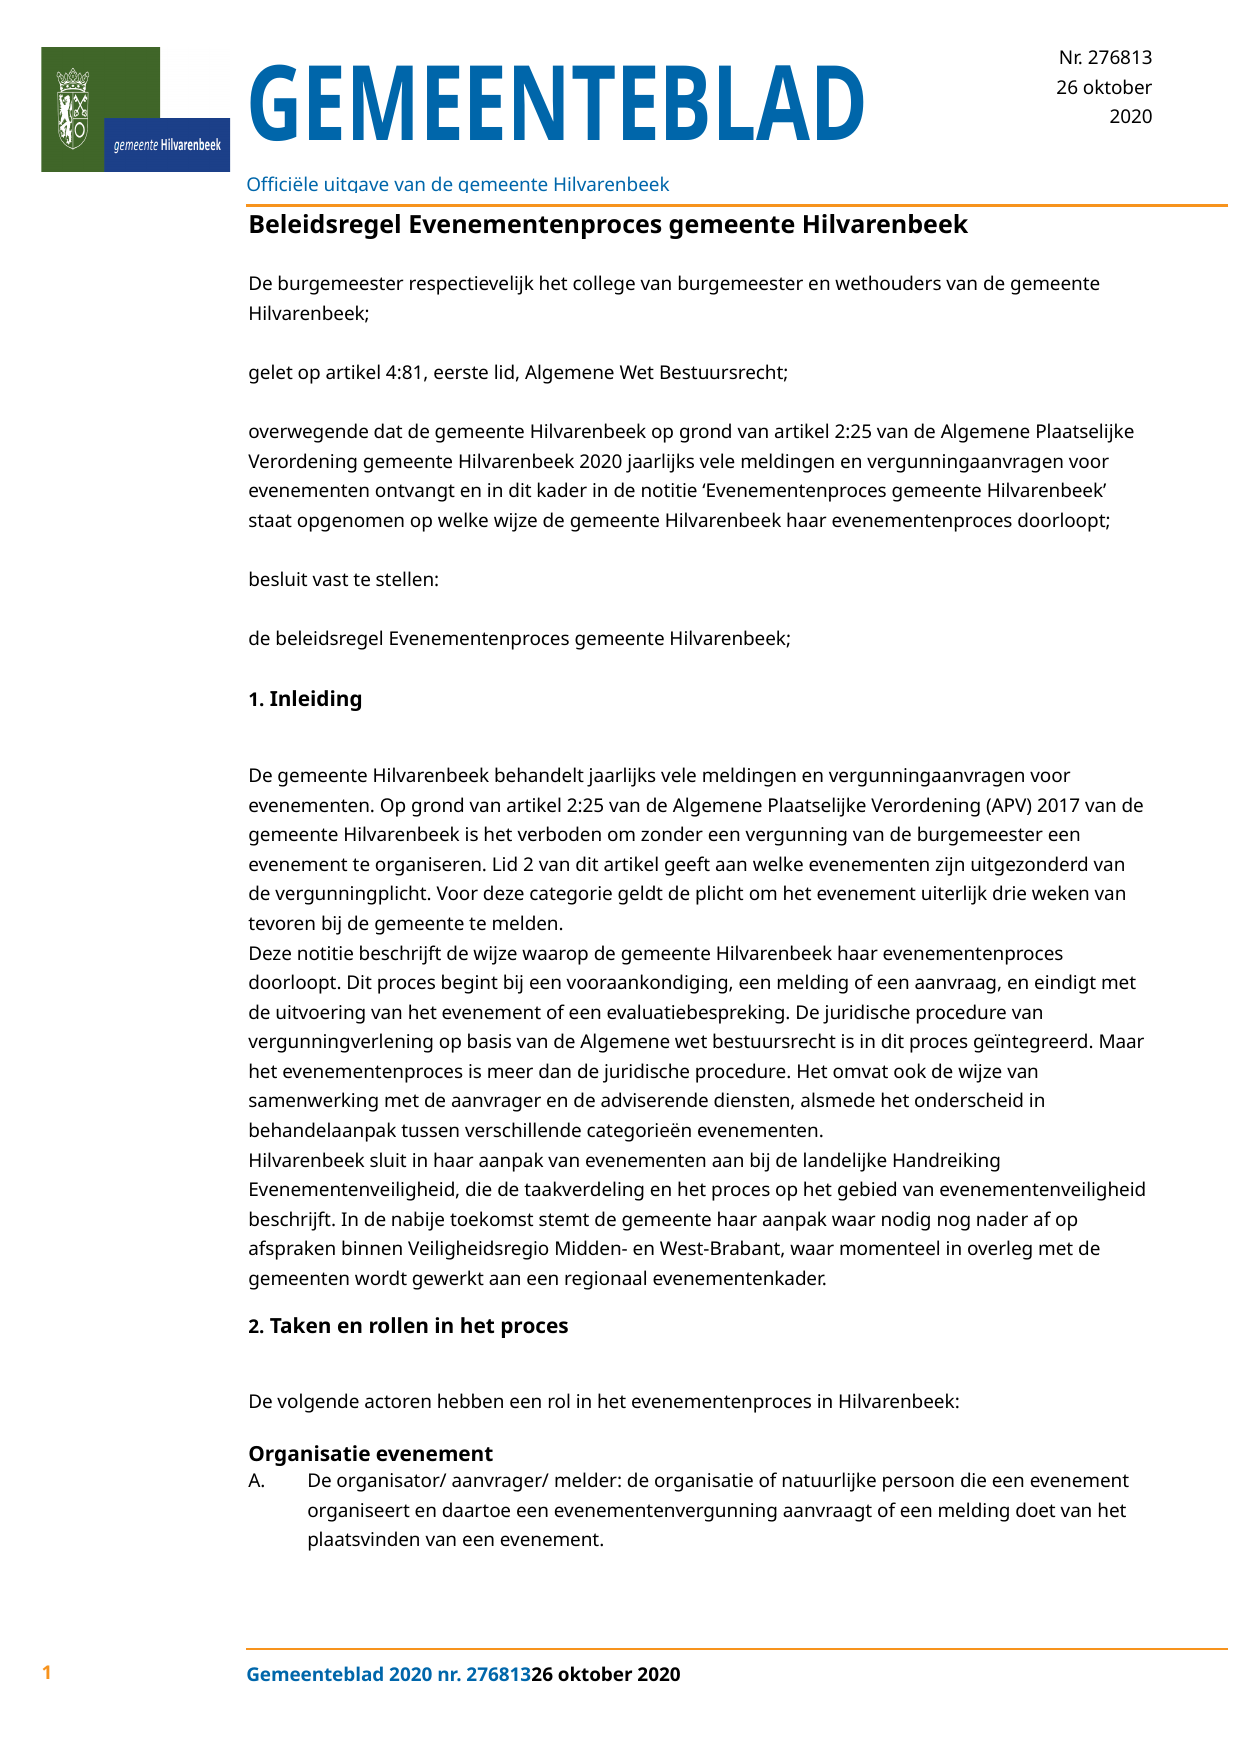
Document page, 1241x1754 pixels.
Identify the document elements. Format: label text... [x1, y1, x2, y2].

text Hilvarenbeek sluit in haar aanpak van evenementen aan bij de landelijke Handreiking Evenementenveiligheid, die de taakverdeling en het proces op het gebied van evenementenveiligheid beschrijft. In de nabije toekomst stemt de gemeente haar aanpak waar nodig nog nader af op afspraken binnen Veiligheidsregio Midden- en West-Brabant, waar momenteel in overleg met de gemeenten wordt gewerkt aan een regionaal evenementenkader. [248, 1147, 1152, 1291]
text overwegende dat de gemeente Hilvarenbeek op grond van artikel 2:25 van de Algemene Plaatselijke Verordening gemeente Hilvarenbeek 2020 jaarlijks vele meldingen en vergunningaanvragen voor evenementen ontvangt en in dit kader in de notitie ‘Evenementenproces gemeente Hilvarenbeek’ staat opgenomen op welke wijze de gemeente Hilvarenbeek haar evenementenproces doorloopt; [248, 418, 1152, 533]
text De gemeente Hilvarenbeek behandelt jaarlijks vele meldingen en vergunningaanvragen voor evenementen. Op grond van artikel 2:25 van de Algemene Plaatselijke Verordening (APV) 2017 van de gemeente Hilvarenbeek is het verboden om zonder een vergunning van de burgemeester een evenement te organiseren. Lid 2 van dit artikel geeft aan welke evenementen zijn uitgezonderd van de vergunningplicht. Voor deze categorie geldt de plicht om het evenement uiterlijk drie weken van tevoren bij de gemeente te melden. [248, 762, 1152, 936]
list De organisator/ aanvrager/ melder: de organisatie of natuurlijke persoon die een evenement organiseert en daartoe een evenementenvergunning aanvraagt of een melding doet van het plaatsvinden van een evenement. [248, 1467, 1152, 1552]
text 1. Inleiding [248, 684, 1152, 713]
text Deze notitie beschrijft de wijze waarop de gemeente Hilvarenbeek haar evenementenproces doorloopt. Dit proces begint bij een vooraankondiging, een melding of een aanvraag, en eindigt met de uitvoering van het evenement of een evaluatiebespreking. De juridische procedure van vergunningverlening op basis van de Algemene wet bestuursrecht is in dit proces geïntegreerd. Maar het evenementenproces is meer dan de juridische procedure. Het omvat ook de wijze van samenwerking met de aanvrager en de adviserende diensten, alsmede het onderscheid in behandelaanpak tussen verschillende categorieën evenementen. [248, 940, 1152, 1143]
text de beleidsregel Evenementenproces gemeente Hilvarenbeek; [248, 625, 1152, 651]
text gelet op artikel 4:81, eerste lid, Algemene Wet Bestuursrecht; [248, 359, 1152, 385]
text besluit vast te stellen: [248, 566, 1152, 592]
text De burgemeester respectievelijk het college van burgemeester en wethouders van de gemeente Hilvarenbeek; [248, 270, 1152, 326]
text De volgende actoren hebben een rol in het evenementenproces in Hilvarenbeek: [248, 1388, 1152, 1414]
text 2. Taken en rollen in het proces [248, 1311, 1152, 1339]
text Beleidsregel Evenementenproces gemeente Hilvarenbeek [248, 207, 1152, 241]
picture [41, 47, 231, 172]
text Organisatie evenement [248, 1439, 1152, 1467]
